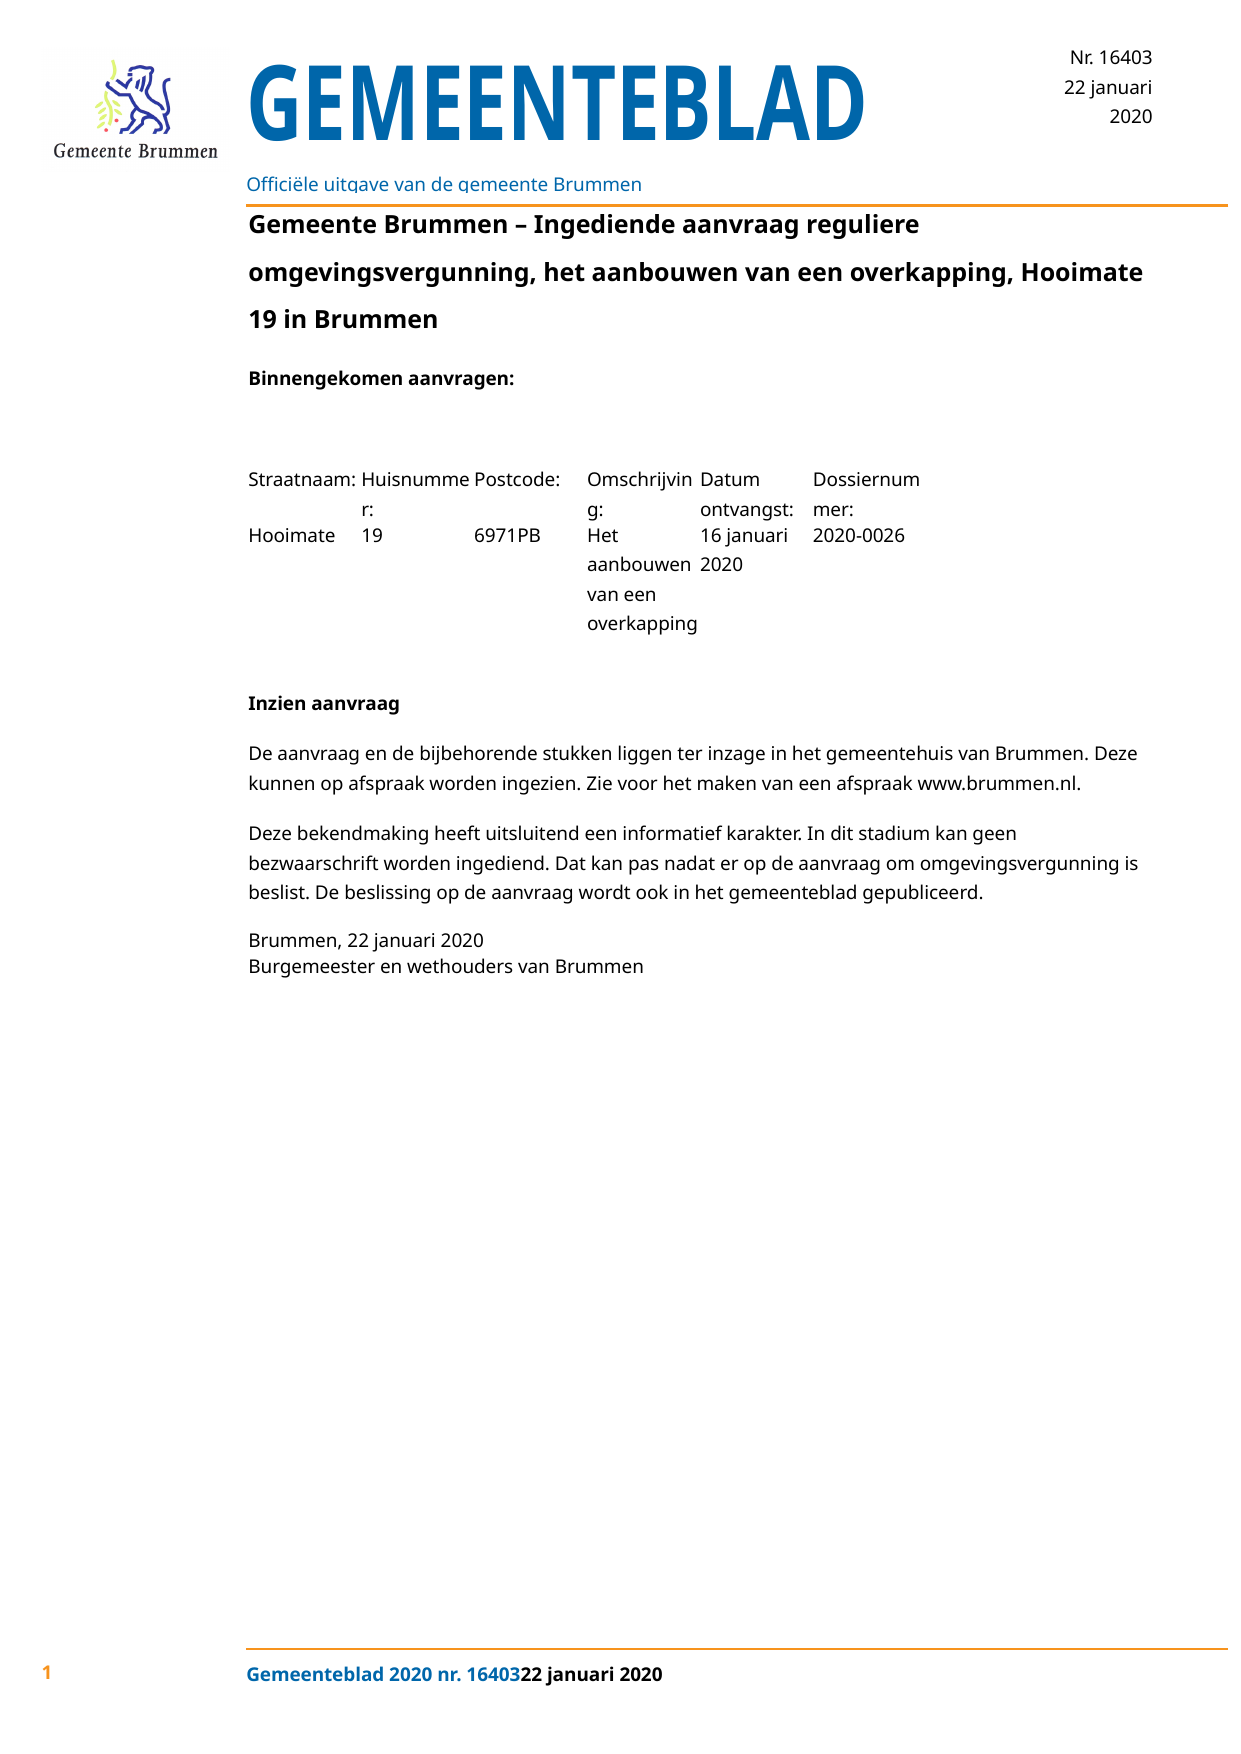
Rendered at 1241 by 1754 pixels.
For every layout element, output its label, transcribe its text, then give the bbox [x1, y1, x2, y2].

table_cell [1039, 522, 1152, 636]
text Deze bekendmaking heeft uitsluitend een informatief karakter. In dit stadium kan geen bezwaarschrift worden ingediend. Dat kan pas nadat er op de aanvraag om omgevingsvergunning is beslist. De beslissing op de aanvraag wordt ook in het gemeenteblad gepubliceerd. [248, 820, 1152, 905]
table_header Huisnummer: [361, 466, 474, 522]
table_header Straatnaam: [248, 466, 361, 522]
text Burgemeester en wethouders van Brummen [248, 953, 1152, 979]
table_cell 19 [361, 522, 474, 636]
table_cell [926, 522, 1038, 636]
table_header [1039, 466, 1152, 522]
table_header Postcode: [474, 466, 587, 522]
text Brummen, 22 januari 2020 [248, 927, 1152, 953]
table_header Datum ontvangst: [700, 466, 813, 522]
table_header Dossiernummer: [813, 466, 926, 522]
table_header [926, 466, 1038, 522]
table_header Omschrijving: [587, 466, 700, 522]
text Binnengekomen aanvragen: [248, 366, 1152, 391]
text Gemeente Brummen – Ingediende aanvraag reguliere omgevingsvergunning, het aanbouwen van een overkapping, Hooimate 19 in Brummen [248, 207, 1152, 336]
table_cell 2020-0026 [813, 522, 926, 636]
text De aanvraag en de bijbehorende stukken liggen ter inzage in het gemeentehuis van Brummen. Deze kunnen op afspraak worden ingezien. Zie voor het maken van een afspraak www.brummen.nl. [248, 740, 1152, 796]
table_cell Hooimate [248, 522, 361, 636]
table_cell Het aanbouwen van een overkapping [587, 522, 700, 636]
picture [41, 47, 231, 172]
table_cell 16 januari 2020 [700, 522, 813, 636]
text Inzien aanvraag [248, 690, 1152, 716]
table_cell 6971PB [474, 522, 587, 636]
